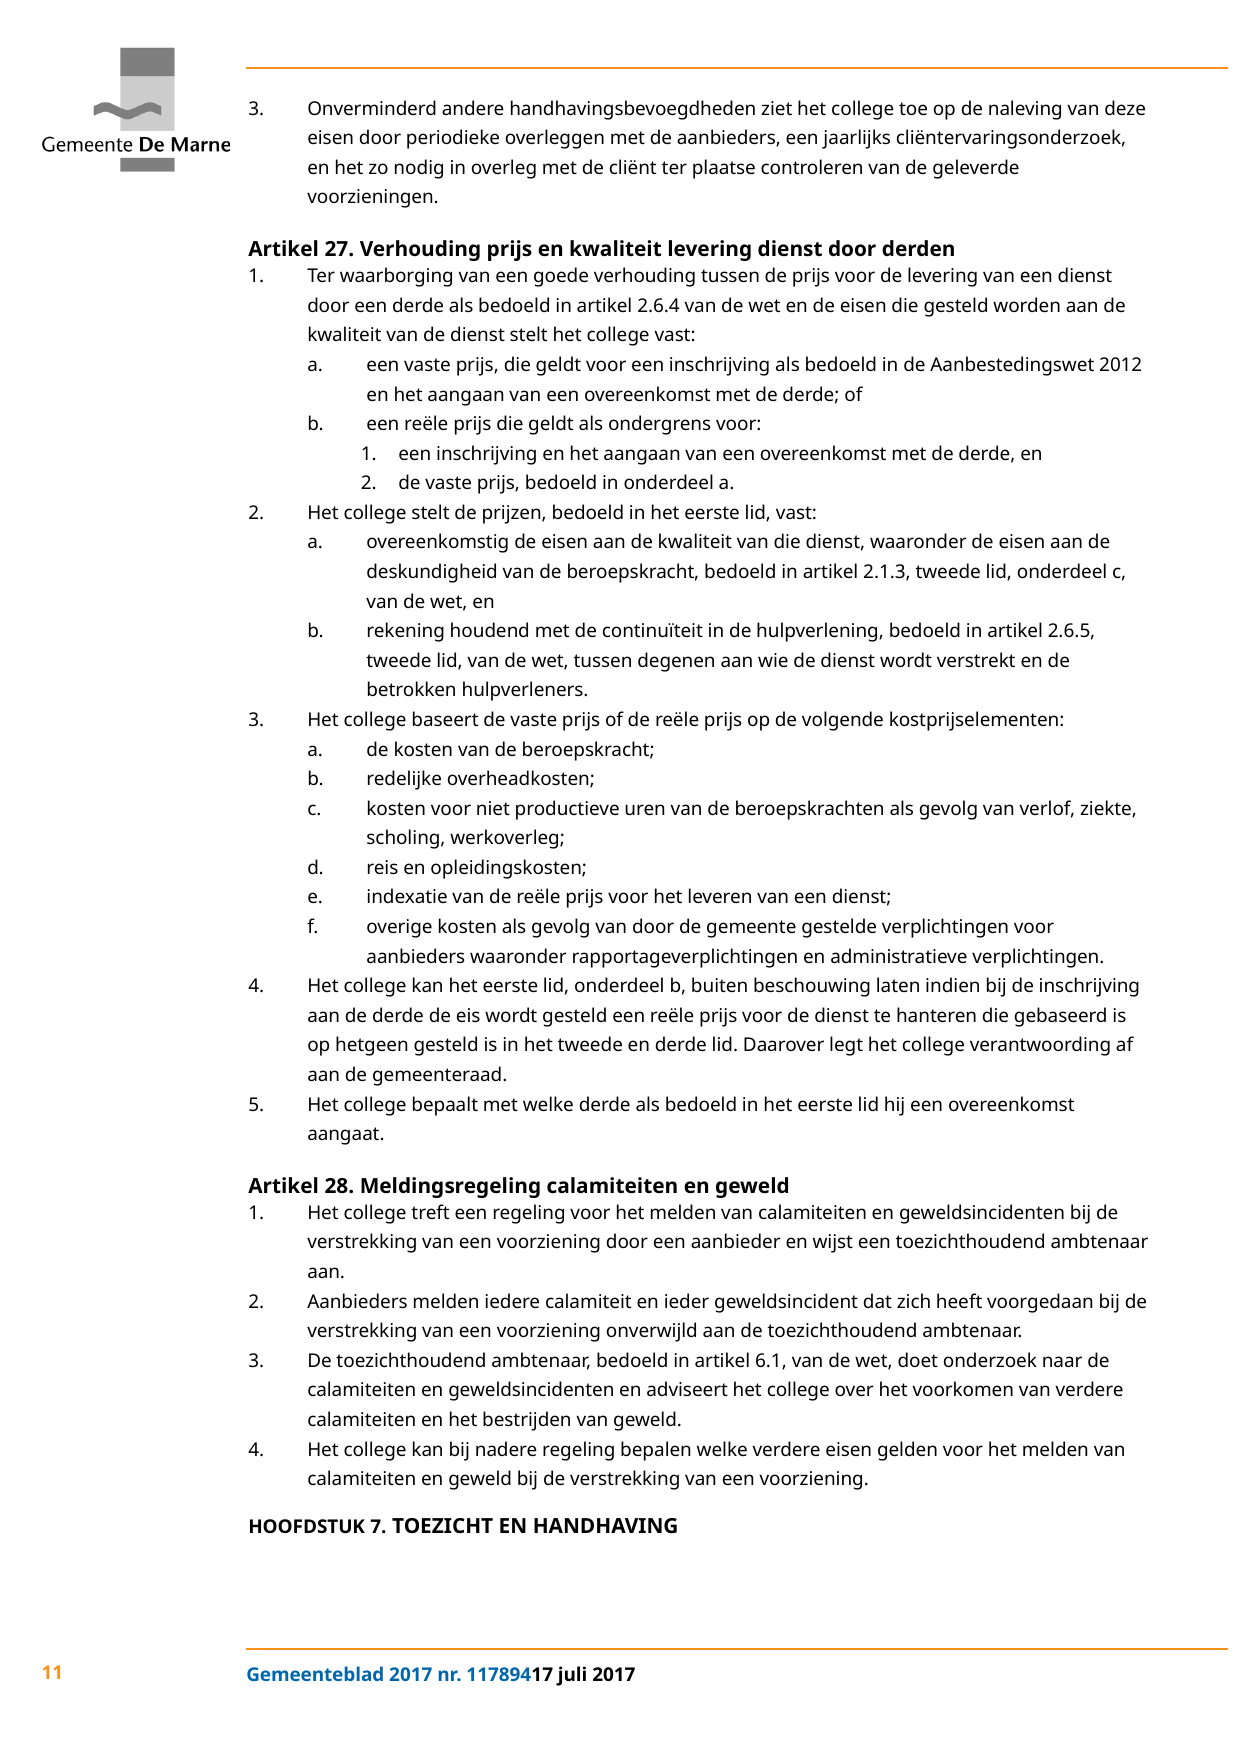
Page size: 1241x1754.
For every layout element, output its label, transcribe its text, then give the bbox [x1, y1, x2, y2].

text Artikel 27. Verhouding prijs en kwaliteit levering dienst door derden [248, 234, 1152, 262]
list Het college bepaalt met welke derde als bedoeld in het eerste lid hij een overeenkomst aangaat. [248, 1091, 1152, 1146]
list De toezichthoudend ambtenaar, bedoeld in artikel 6.1, van de wet, doet onderzoek naar de calamiteiten en geweldsincidenten en adviseert het college over het voorkomen van verdere calamiteiten en het bestrijden van geweld. [248, 1347, 1152, 1432]
list reis en opleidingskosten; [307, 854, 1152, 880]
list Het college kan bij nadere regeling bepalen welke verdere eisen gelden voor het melden van calamiteiten en geweld bij de verstrekking van een voorziening. [248, 1436, 1152, 1491]
list Het college baseert de vaste prijs of de reële prijs op de volgende kostprijselementen: [248, 706, 1152, 732]
list de kosten van de beroepskracht; [307, 736, 1152, 761]
list een reële prijs die geldt als ondergrens voor: [307, 410, 1152, 436]
text Artikel 28. Meldingsregeling calamiteiten en geweld [248, 1171, 1152, 1199]
list overeenkomstig de eisen aan de kwaliteit van die dienst, waaronder de eisen aan de deskundigheid van de beroepskracht, bedoeld in artikel 2.1.3, tweede lid, onderdeel c, van de wet, en [307, 529, 1152, 613]
list rekening houdend met de continuïteit in de hulpverlening, bedoeld in artikel 2.6.5, tweede lid, van de wet, tussen degenen aan wie de dienst wordt verstrekt en de betrokken hulpverleners. [307, 617, 1152, 702]
text HOOFDSTUK 7. TOEZICHT EN HANDHAVING [248, 1511, 1152, 1539]
list kosten voor niet productieve uren van de beroepskrachten als gevolg van verlof, ziekte, scholing, werkoverleg; [307, 795, 1152, 850]
list Het college kan het eerste lid, onderdeel b, buiten beschouwing laten indien bij de inschrijving aan de derde de eis wordt gesteld een reële prijs voor de dienst te hanteren die gebaseerd is op hetgeen gesteld is in het tweede en derde lid. Daarover legt het college verantwoording af aan de gemeenteraad. [248, 972, 1152, 1087]
list Het college stelt de prijzen, bedoeld in het eerste lid, vast: [248, 499, 1152, 525]
list Onverminderd andere handhavingsbevoegdheden ziet het college toe op de naleving van deze eisen door periodieke overleggen met de aanbieders, een jaarlijks cliëntervaringsonderzoek, en het zo nodig in overleg met de cliënt ter plaatse controleren van de geleverde voorzieningen. [248, 95, 1152, 209]
list een vaste prijs, die geldt voor een inschrijving als bedoeld in de Aanbestedingswet 2012 en het aangaan van een overeenkomst met de derde; of [307, 351, 1152, 406]
picture [41, 47, 231, 172]
list Ter waarborging van een goede verhouding tussen de prijs voor de levering van een dienst door een derde als bedoeld in artikel 2.6.4 van de wet en de eisen die gesteld worden aan de kwaliteit van de dienst stelt het college vast: [248, 262, 1152, 347]
list Aanbieders melden iedere calamiteit en ieder geweldsincident dat zich heeft voorgedaan bij de verstrekking van een voorziening onverwijld aan de toezichthoudend ambtenaar. [248, 1288, 1152, 1343]
list overige kosten als gevolg van door de gemeente gestelde verplichtingen voor aanbieders waaronder rapportageverplichtingen en administratieve verplichtingen. [307, 913, 1152, 968]
list de vaste prijs, bedoeld in onderdeel a. [361, 469, 1152, 495]
list een inschrijving en het aangaan van een overeenkomst met de derde, en [361, 440, 1152, 466]
list Het college treft een regeling voor het melden van calamiteiten en geweldsincidenten bij de verstrekking van een voorziening door een aanbieder en wijst een toezichthoudend ambtenaar aan. [248, 1199, 1152, 1284]
list indexatie van de reële prijs voor het leveren van een dienst; [307, 884, 1152, 909]
list redelijke overheadkosten; [307, 765, 1152, 791]
